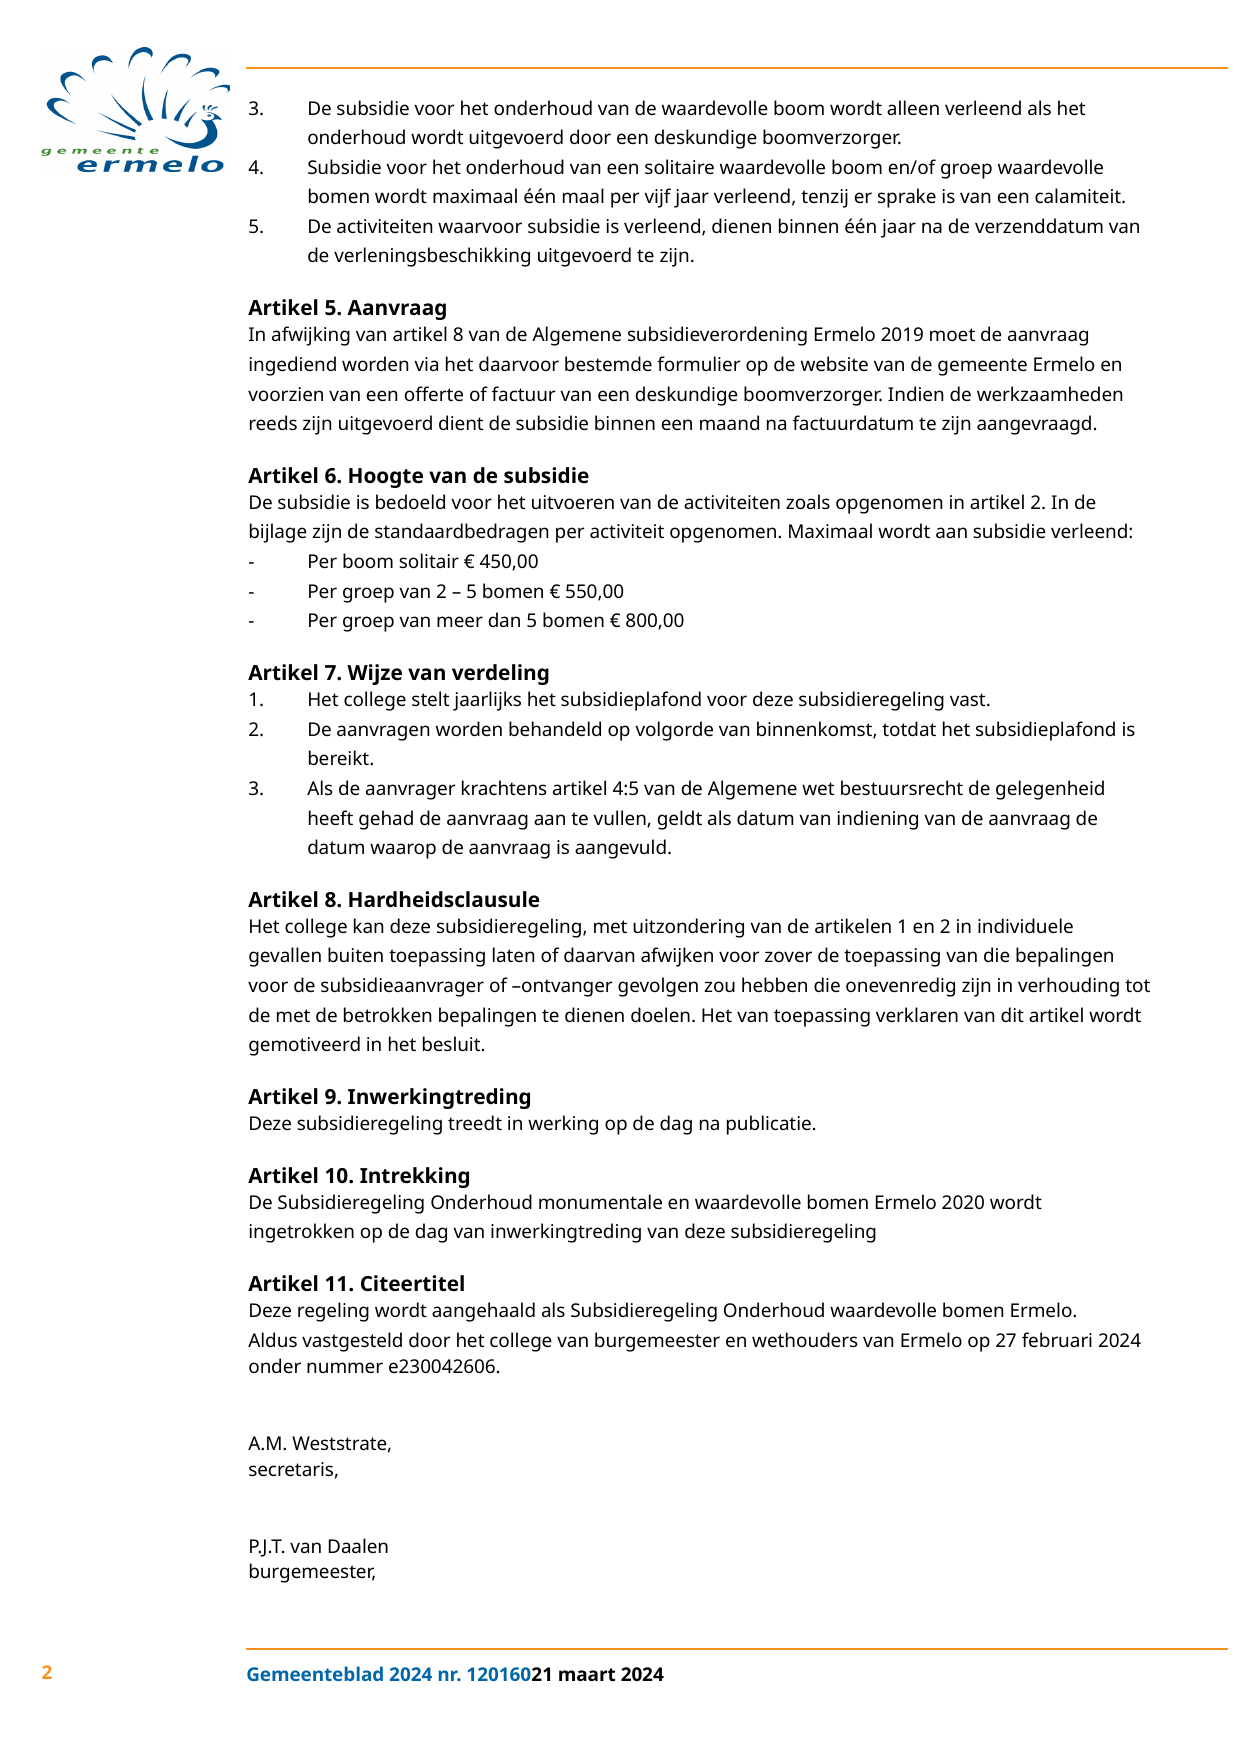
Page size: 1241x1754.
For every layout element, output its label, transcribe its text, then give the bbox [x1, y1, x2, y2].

picture [41, 47, 231, 172]
text A.M. Weststrate, [248, 1430, 1152, 1456]
text Aldus vastgesteld door het college van burgemeester en wethouders van Ermelo op 27 februari 2024 onder nummer e230042606. [248, 1327, 1152, 1379]
text Artikel 5. Aanvraag [248, 293, 1152, 322]
list De aanvragen worden behandeld op volgorde van binnenkomst, totdat het subsidieplafond is bereikt. [248, 716, 1152, 771]
text burgemeester, [248, 1559, 1152, 1584]
list Per groep van meer dan 5 bomen € 800,00 [248, 607, 1152, 633]
text De subsidie is bedoeld voor het uitvoeren van de activiteiten zoals opgenomen in artikel 2. In de bijlage zijn de standaardbedragen per activiteit opgenomen. Maximaal wordt aan subsidie verleend: [248, 489, 1152, 544]
text De Subsidieregeling Onderhoud monumentale en waardevolle bomen Ermelo 2020 wordt ingetrokken op de dag van inwerkingtreding van deze subsidieregeling [248, 1189, 1152, 1244]
text Artikel 7. Wijze van verdeling [248, 658, 1152, 686]
list Per boom solitair € 450,00 [248, 548, 1152, 574]
text secretaris, [248, 1456, 1152, 1482]
list Als de aanvrager krachtens artikel 4:5 van de Algemene wet bestuursrecht de gelegenheid heeft gehad de aanvraag aan te vullen, geldt als datum van indiening van de aanvraag de datum waarop de aanvraag is aangevuld. [248, 775, 1152, 860]
list Het college stelt jaarlijks het subsidieplafond voor deze subsidieregeling vast. [248, 686, 1152, 712]
text Artikel 6. Hoogte van de subsidie [248, 461, 1152, 489]
list De subsidie voor het onderhoud van de waardevolle boom wordt alleen verleend als het onderhoud wordt uitgevoerd door een deskundige boomverzorger. [248, 95, 1152, 150]
text Deze subsidieregeling treedt in werking op de dag na publicatie. [248, 1110, 1152, 1136]
text Deze regeling wordt aangehaald als Subsidieregeling Onderhoud waardevolle bomen Ermelo. [248, 1298, 1152, 1323]
list Per groep van 2 – 5 bomen € 550,00 [248, 578, 1152, 604]
text P.J.T. van Daalen [248, 1533, 1152, 1559]
text Artikel 9. Inwerkingtreding [248, 1082, 1152, 1110]
text Artikel 11. Citeertitel [248, 1269, 1152, 1298]
text In afwijking van artikel 8 van de Algemene subsidieverordening Ermelo 2019 moet de aanvraag ingediend worden via het daarvoor bestemde formulier op de website van de gemeente Ermelo en voorzien van een offerte of factuur van een deskundige boomverzorger. Indien de werkzaamheden reeds zijn uitgevoerd dient de subsidie binnen een maand na factuurdatum te zijn aangevraagd. [248, 322, 1152, 436]
list De activiteiten waarvoor subsidie is verleend, dienen binnen één jaar na de verzenddatum van de verleningsbeschikking uitgevoerd te zijn. [248, 213, 1152, 268]
text Artikel 10. Intrekking [248, 1161, 1152, 1189]
list Subsidie voor het onderhoud van een solitaire waardevolle boom en/of groep waardevolle bomen wordt maximaal één maal per vijf jaar verleend, tenzij er sprake is van een calamiteit. [248, 154, 1152, 209]
text Artikel 8. Hardheidsclausule [248, 885, 1152, 913]
text Het college kan deze subsidieregeling, met uitzondering van de artikelen 1 en 2 in individuele gevallen buiten toepassing laten of daarvan afwijken voor zover de toepassing van die bepalingen voor de subsidieaanvrager of –ontvanger gevolgen zou hebben die onevenredig zijn in verhouding tot de met de betrokken bepalingen te dienen doelen. Het van toepassing verklaren van dit artikel wordt gemotiveerd in het besluit. [248, 913, 1152, 1057]
